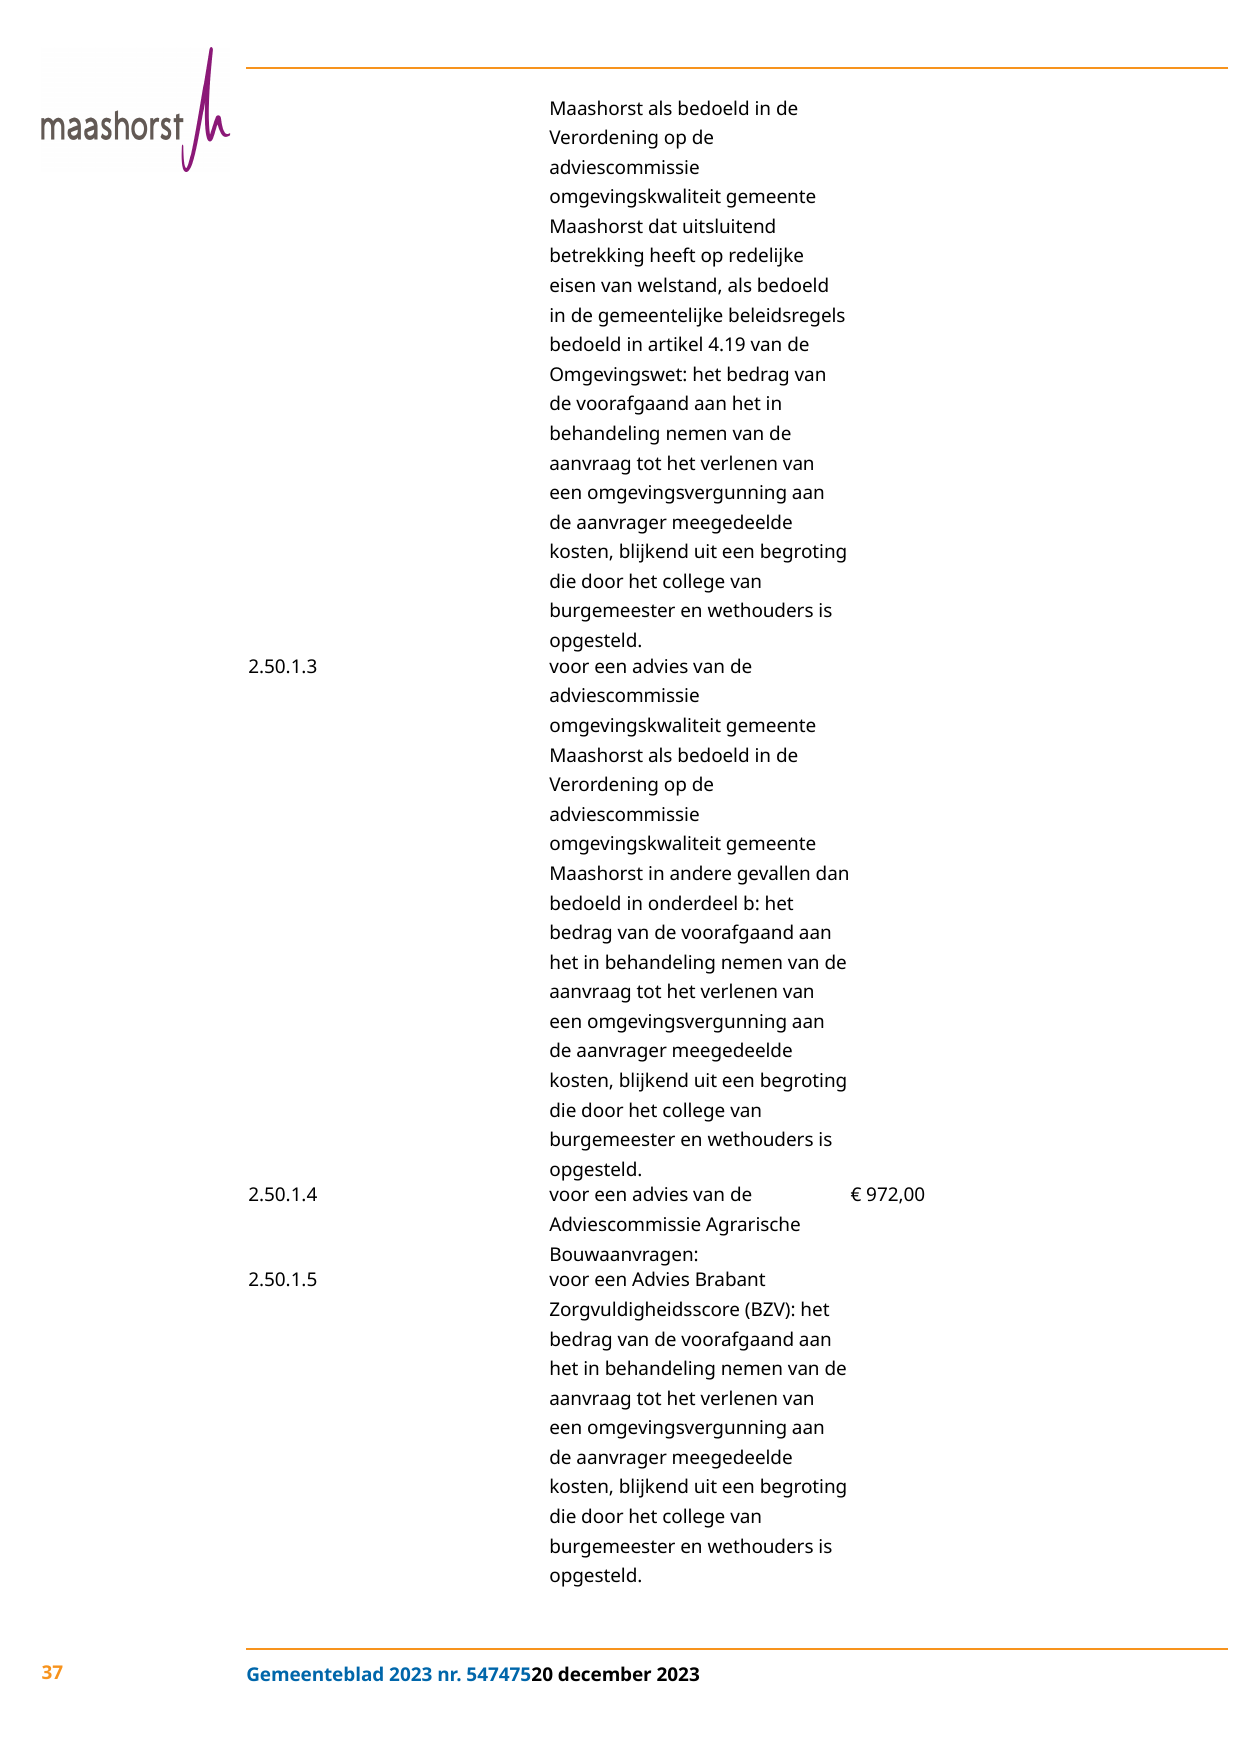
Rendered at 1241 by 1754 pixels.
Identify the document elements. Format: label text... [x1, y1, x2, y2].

table_cell [850, 95, 1152, 653]
table_cell 2.50.1.3 [248, 653, 549, 1182]
table_cell 2.50.1.4 [248, 1182, 549, 1267]
picture [41, 47, 231, 172]
table_cell [850, 1267, 1152, 1588]
table_cell [850, 653, 1152, 1182]
table_cell voor een advies van de Adviescommissie Agrarische Bouwaanvragen: [549, 1182, 850, 1267]
table_cell € 972,00 [850, 1182, 1152, 1267]
table_cell Maashorst als bedoeld in de Verordening op de adviescommissie omgevingskwaliteit gemeente Maashorst dat uitsluitend betrekking heeft op redelijke eisen van welstand, als bedoeld in de gemeentelijke beleidsregels bedoeld in artikel 4.19 van de Omgevingswet: het bedrag van de voorafgaand aan het in behandeling nemen van de aanvraag tot het verlenen van een omgevingsvergunning aan de aanvrager meegedeelde kosten, blijkend uit een begroting die door het college van burgemeester en wethouders is opgesteld. [549, 95, 850, 653]
table_cell 2.50.1.5 [248, 1267, 549, 1588]
table_cell voor een Advies Brabant Zorgvuldigheidsscore (BZV): het bedrag van de voorafgaand aan het in behandeling nemen van de aanvraag tot het verlenen van een omgevingsvergunning aan de aanvrager meegedeelde kosten, blijkend uit een begroting die door het college van burgemeester en wethouders is opgesteld. [549, 1267, 850, 1588]
table_cell [248, 95, 549, 653]
table_cell voor een advies van de adviescommissie omgevingskwaliteit gemeente Maashorst als bedoeld in de Verordening op de adviescommissie omgevingskwaliteit gemeente Maashorst in andere gevallen dan bedoeld in onderdeel b: het bedrag van de voorafgaand aan het in behandeling nemen van de aanvraag tot het verlenen van een omgevingsvergunning aan de aanvrager meegedeelde kosten, blijkend uit een begroting die door het college van burgemeester en wethouders is opgesteld. [549, 653, 850, 1182]
